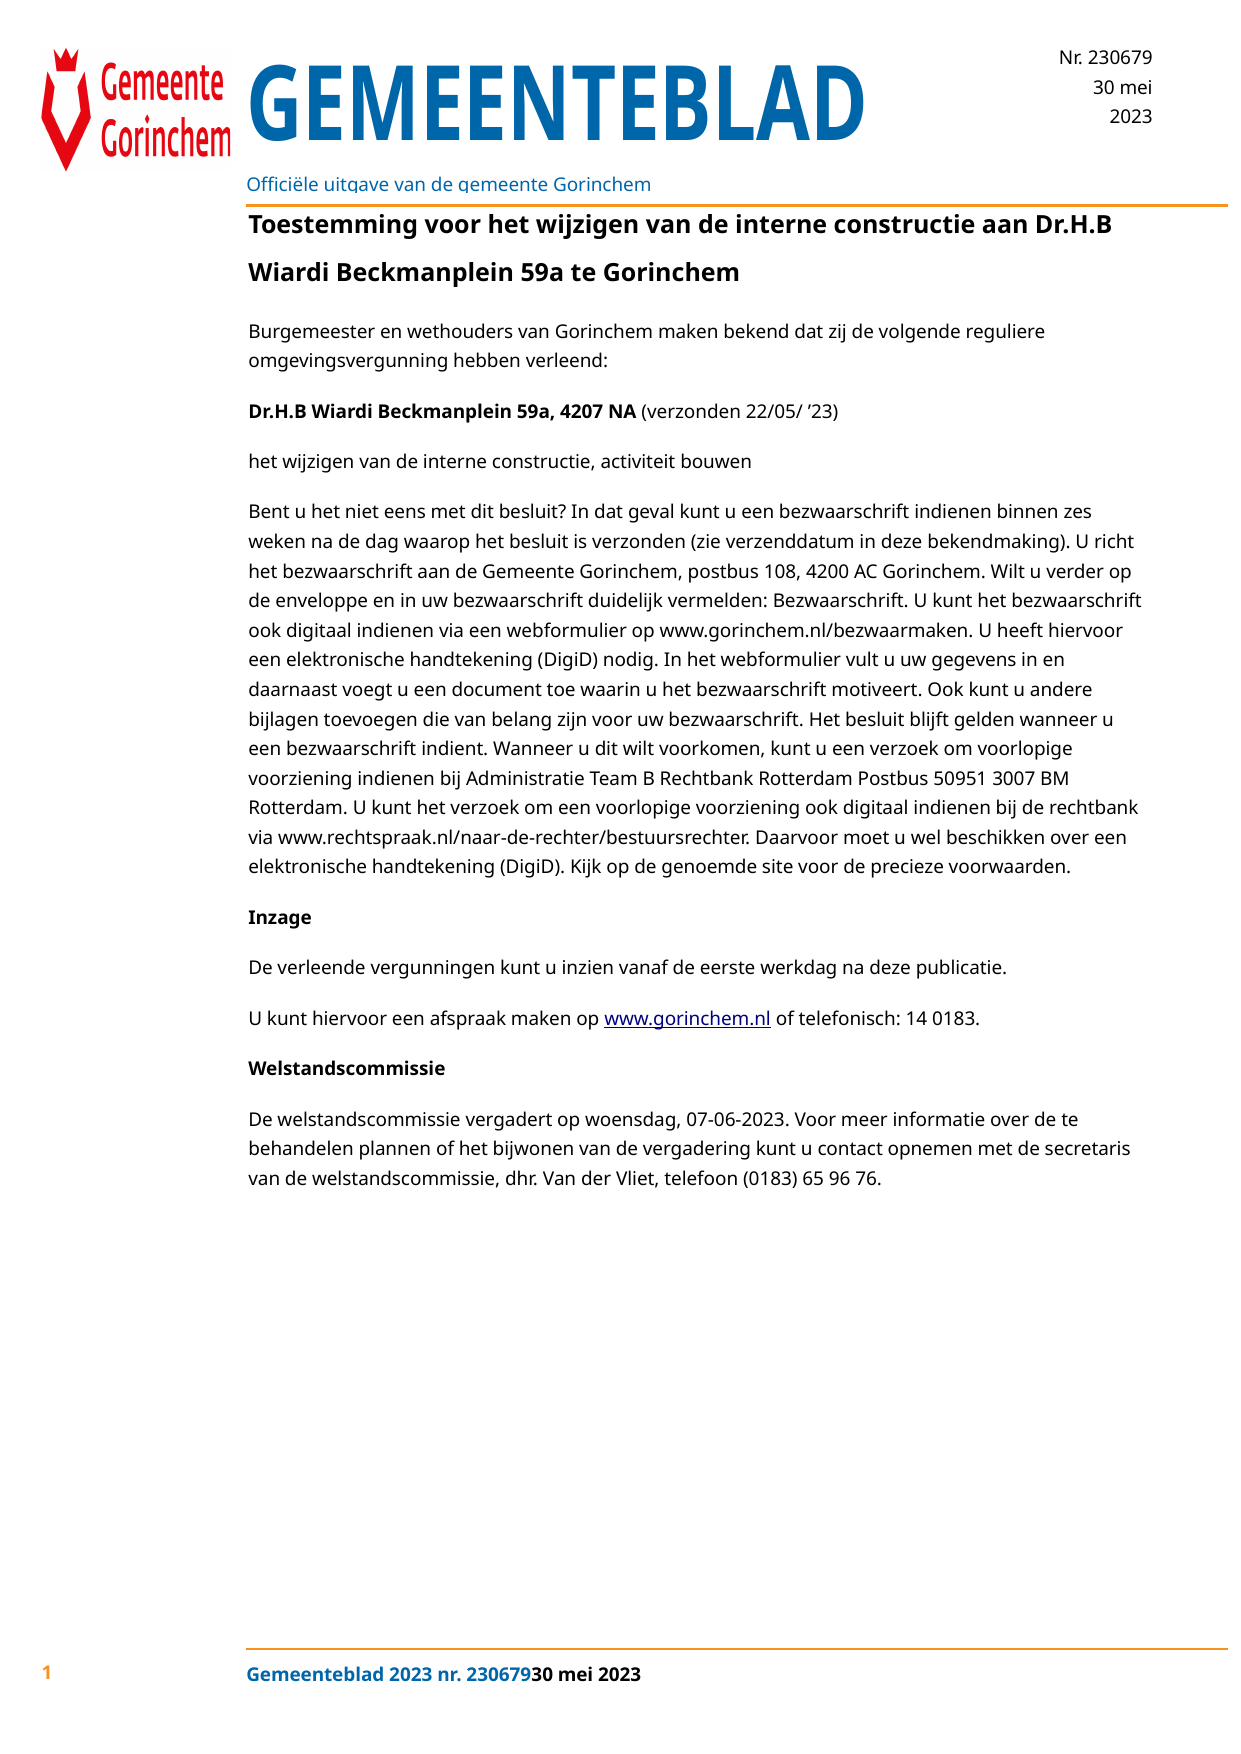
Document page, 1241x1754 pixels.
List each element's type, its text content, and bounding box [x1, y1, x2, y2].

text Inzage [248, 904, 1152, 930]
text De welstandscommissie vergadert op woensdag, 07-06-2023. Voor meer informatie over de te behandelen plannen of het bijwonen van de vergadering kunt u contact opnemen met de secretaris van de welstandscommissie, dhr. Van der Vliet, telefoon (0183) 65 96 76. [248, 1106, 1152, 1191]
text Toestemming voor het wijzigen van de interne constructie aan Dr.H.B Wiardi Beckmanplein 59a te Gorinchem [248, 207, 1152, 288]
text De verleende vergunningen kunt u inzien vanaf de eerste werkdag na deze publicatie. [248, 954, 1152, 980]
text U kunt hiervoor een afspraak maken op www.gorinchem.nl of telefonisch: 14 0183. [248, 1005, 1152, 1031]
text Welstandscommissie [248, 1055, 1152, 1081]
text Burgemeester en wethouders van Gorinchem maken bekend dat zij de volgende reguliere omgevingsvergunning hebben verleend: [248, 318, 1152, 373]
text het wijzigen van de interne constructie, activiteit bouwen [248, 448, 1152, 474]
text Bent u het niet eens met dit besluit? In dat geval kunt u een bezwaarschrift indienen binnen zes weken na de dag waarop het besluit is verzonden (zie verzenddatum in deze bekendmaking). U richt het bezwaarschrift aan de Gemeente Gorinchem, postbus 108, 4200 AC Gorinchem. Wilt u verder op de enveloppe en in uw bezwaarschrift duidelijk vermelden: Bezwaarschrift. U kunt het bezwaarschrift ook digitaal indienen via een webformulier op www.gorinchem.nl/bezwaarmaken. U heeft hiervoor een elektronische handtekening (DigiD) nodig. In het webformulier vult u uw gegevens in en daarnaast voegt u een document toe waarin u het bezwaarschrift motiveert. Ook kunt u andere bijlagen toevoegen die van belang zijn voor uw bezwaarschrift. Het besluit blijft gelden wanneer u een bezwaarschrift indient. Wanneer u dit wilt voorkomen, kunt u een verzoek om voorlopige voorziening indienen bij Administratie Team B Rechtbank Rotterdam Postbus 50951 3007 BM Rotterdam. U kunt het verzoek om een voorlopige voorziening ook digitaal indienen bij de rechtbank via www.rechtspraak.nl/naar-de-rechter/bestuursrechter. Daarvoor moet u wel beschikken over een elektronische handtekening (DigiD). Kijk op de genoemde site voor de precieze voorwaarden. [248, 499, 1152, 879]
picture [41, 47, 231, 172]
text Dr.H.B Wiardi Beckmanplein 59a, 4207 NA (verzonden 22/05/ ’23) [248, 398, 1152, 424]
